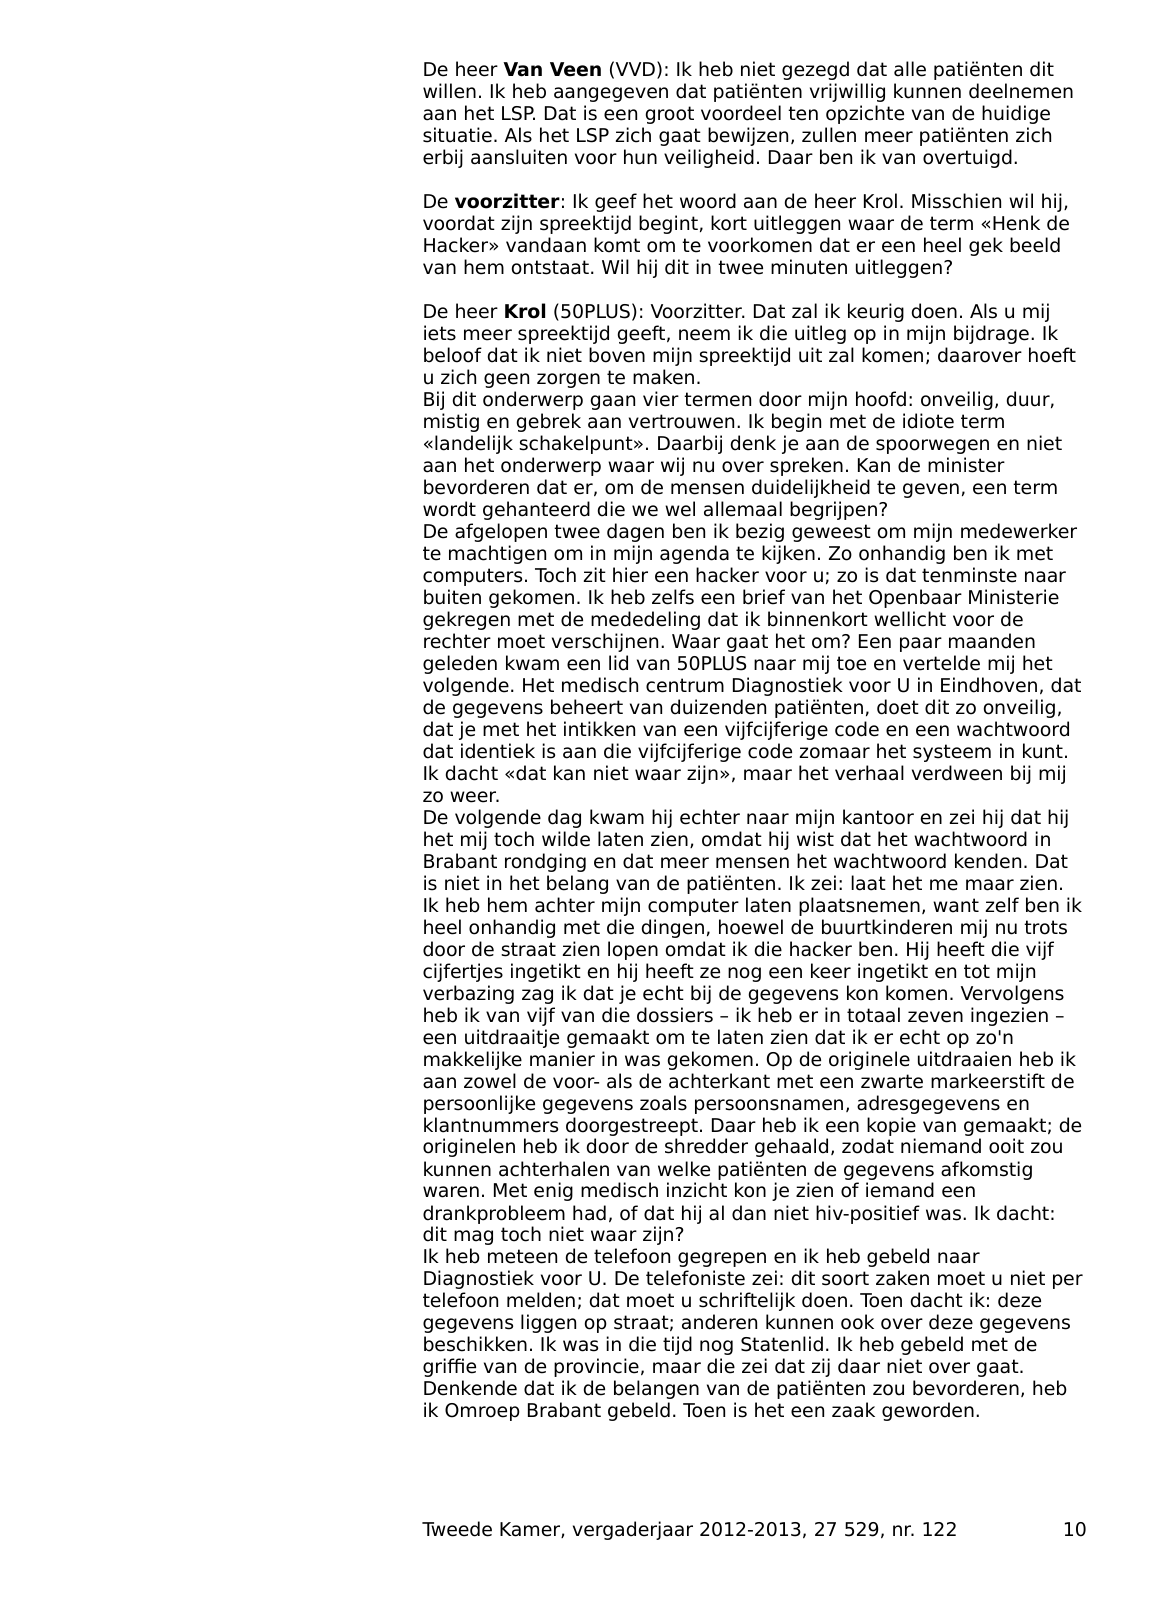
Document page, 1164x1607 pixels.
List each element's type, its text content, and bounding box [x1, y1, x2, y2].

text Ik heb meteen de telefoon gegrepen en ik heb gebeld naar Diagnostiek voor U. De telefoniste zei: dit soort zaken moet u niet per telefoon melden; dat moet u schriftelijk doen. Toen dacht ik: deze gegevens liggen op straat; anderen kunnen ook over deze gegevens beschikken. Ik was in die tijd nog Statenlid. Ik heb gebeld met de griffie van de provincie, maar die zei dat zij daar niet over gaat. Denkende dat ik de belangen van de patiënten zou bevorderen, heb ik Omroep Brabant gebeld. Toen is het een zaak geworden. [422, 1246, 1087, 1422]
text De afgelopen twee dagen ben ik bezig geweest om mijn medewerker te machtigen om in mijn agenda te kijken. Zo onhandig ben ik met computers. Toch zit hier een hacker voor u; zo is dat tenminste naar buiten gekomen. Ik heb zelfs een brief van het Openbaar Ministerie gekregen met de mededeling dat ik binnenkort wellicht voor de rechter moet verschijnen. Waar gaat het om? Een paar maanden geleden kwam een lid van 50PLUS naar mij toe en vertelde mij het volgende. Het medisch centrum Diagnostiek voor U in Eindhoven, dat de gegevens beheert van duizenden patiënten, doet dit zo onveilig, dat je met het intikken van een vijfcijferige code en een wachtwoord dat identiek is aan die vijfcijferige code zomaar het systeem in kunt. Ik dacht «dat kan niet waar zijn», maar het verhaal verdween bij mij zo weer. [422, 521, 1087, 807]
text Bij dit onderwerp gaan vier termen door mijn hoofd: onveilig, duur, mistig en gebrek aan vertrouwen. Ik begin met de idiote term «landelijk schakelpunt». Daarbij denk je aan de spoorwegen en niet aan het onderwerp waar wij nu over spreken. Kan de minister bevorderen dat er, om de mensen duidelijkheid te geven, een term wordt gehanteerd die we wel allemaal begrijpen? [422, 389, 1087, 521]
text De heer Krol (50PLUS): Voorzitter. Dat zal ik keurig doen. Als u mij iets meer spreektijd geeft, neem ik die uitleg op in mijn bijdrage. Ik beloof dat ik niet boven mijn spreektijd uit zal komen; daarover hoeft u zich geen zorgen te maken. [422, 301, 1087, 389]
text De volgende dag kwam hij echter naar mijn kantoor en zei hij dat hij het mij toch wilde laten zien, omdat hij wist dat het wachtwoord in Brabant rondging en dat meer mensen het wachtwoord kenden. Dat is niet in het belang van de patiënten. Ik zei: laat het me maar zien. Ik heb hem achter mijn computer laten plaatsnemen, want zelf ben ik heel onhandig met die dingen, hoewel de buurtkinderen mij nu trots door de straat zien lopen omdat ik die hacker ben. Hij heeft die vijf cijfertjes ingetikt en hij heeft ze nog een keer ingetikt en tot mijn verbazing zag ik dat je echt bij de gegevens kon komen. Vervolgens heb ik van vijf van die dossiers – ik heb er in totaal zeven ingezien – een uitdraaitje gemaakt om te laten zien dat ik er echt op zo'n makkelijke manier in was gekomen. Op de originele uitdraaien heb ik aan zowel de voor- als de achterkant met een zwarte markeerstift de persoonlijke gegevens zoals persoonsnamen, adresgegevens en klantnummers doorgestreept. Daar heb ik een kopie van gemaakt; de originelen heb ik door de shredder gehaald, zodat niemand ooit zou kunnen achterhalen van welke patiënten de gegevens afkomstig waren. Met enig medisch inzicht kon je zien of iemand een drankprobleem had, of dat hij al dan niet hiv-positief was. Ik dacht: dit mag toch niet waar zijn? [422, 807, 1087, 1246]
text De voorzitter: Ik geef het woord aan de heer Krol. Misschien wil hij, voordat zijn spreektijd begint, kort uitleggen waar de term «Henk de Hacker» vandaan komt om te voorkomen dat er een heel gek beeld van hem ontstaat. Wil hij dit in twee minuten uitleggen? [422, 191, 1087, 279]
text De heer Van Veen (VVD): Ik heb niet gezegd dat alle patiënten dit willen. Ik heb aangegeven dat patiënten vrijwillig kunnen deelnemen aan het LSP. Dat is een groot voordeel ten opzichte van de huidige situatie. Als het LSP zich gaat bewijzen, zullen meer patiënten zich erbij aansluiten voor hun veiligheid. Daar ben ik van overtuigd. [422, 59, 1087, 169]
